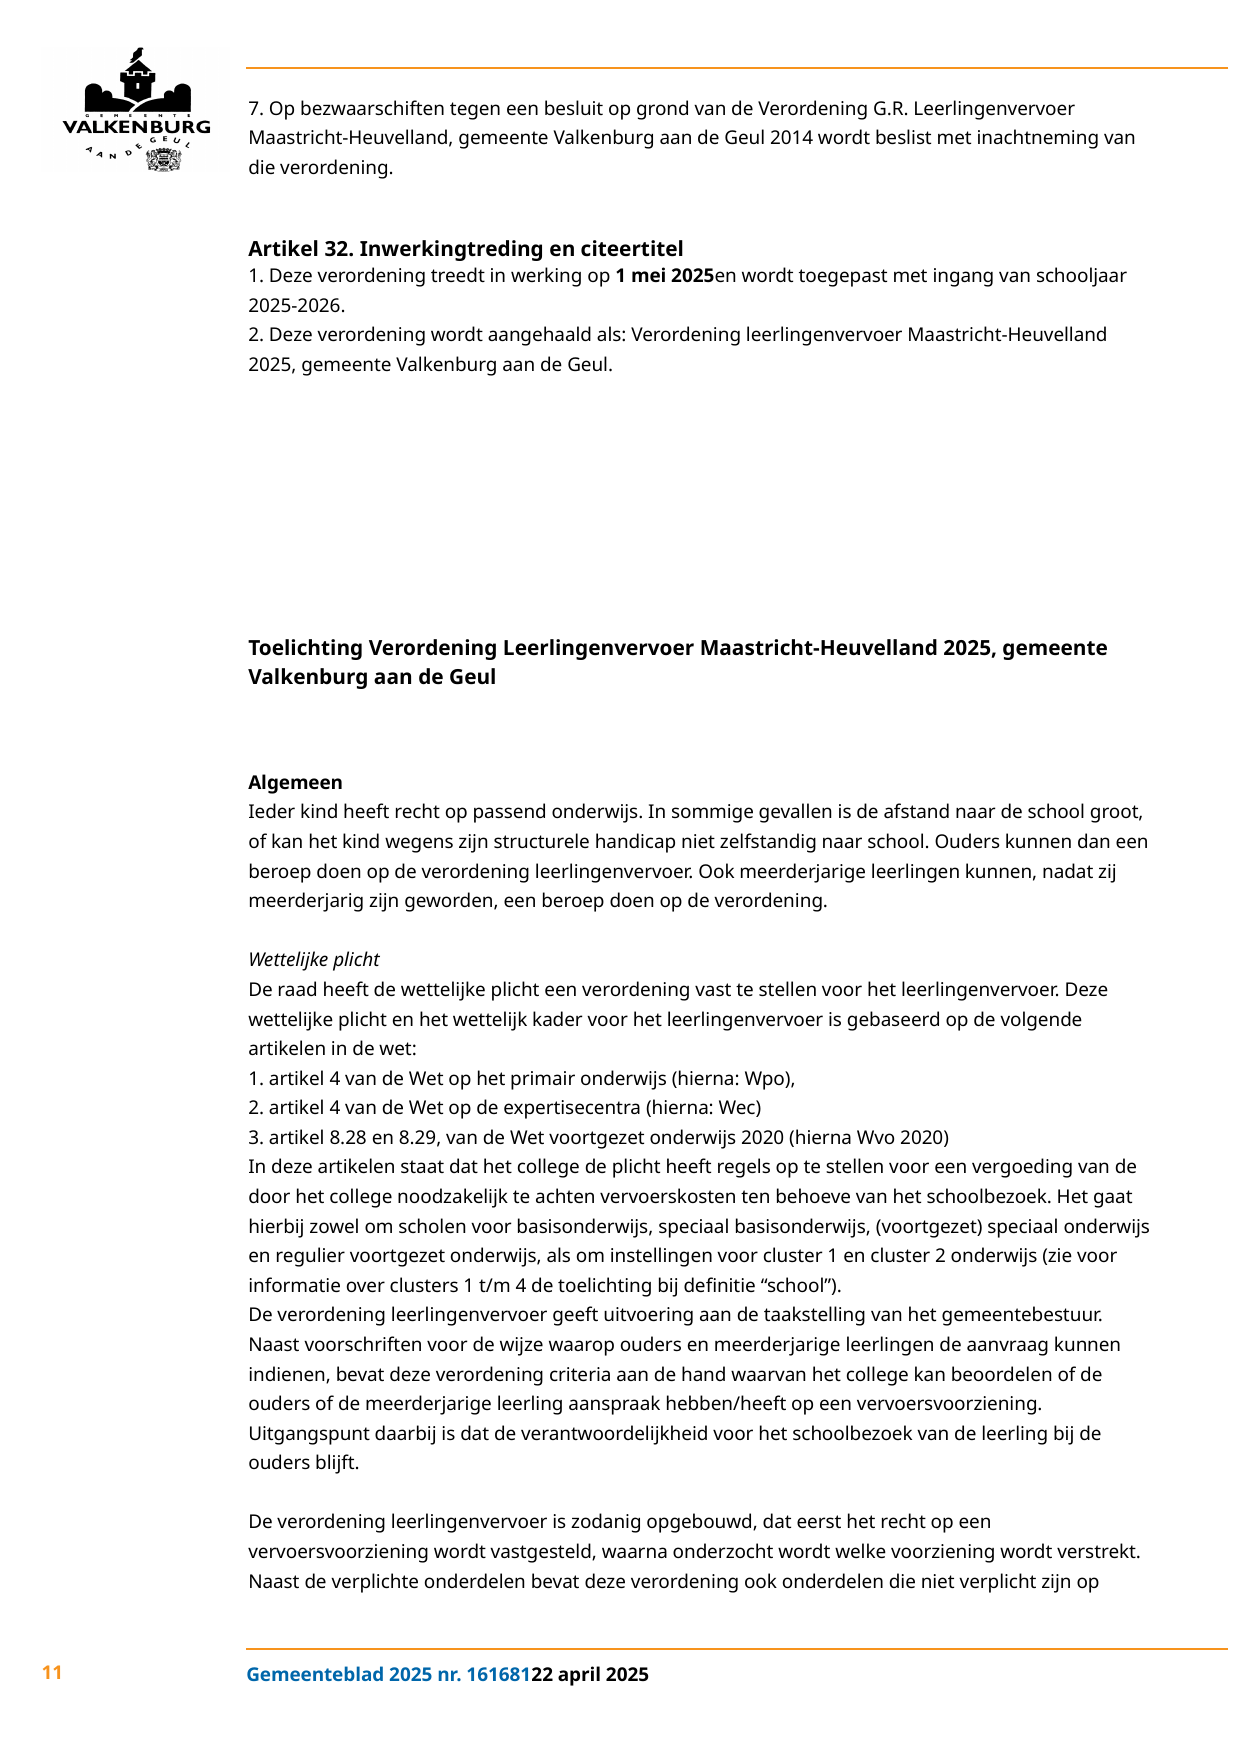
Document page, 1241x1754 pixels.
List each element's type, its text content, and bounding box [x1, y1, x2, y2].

text 2. artikel 4 van de Wet op de expertisecentra (hierna: Wec) [248, 1094, 1152, 1120]
text of kan het kind wegens zijn structurele handicap niet zelfstandig naar school. Ouders kunnen dan een [248, 828, 1152, 854]
text 1. artikel 4 van de Wet op het primair onderwijs (hierna: Wpo), [248, 1065, 1152, 1091]
text Artikel 32. Inwerkingtreding en citeertitel [248, 234, 1152, 262]
text Naast voorschriften voor de wijze waarop ouders en meerderjarige leerlingen de aanvraag kunnen [248, 1331, 1152, 1357]
text De verordening leerlingenvervoer is zodanig opgebouwd, dat eerst het recht op een vervoersvoorziening wordt vastgesteld, waarna onderzocht wordt welke voorziening wordt verstrekt. [248, 1509, 1152, 1564]
text indienen, bevat deze verordening criteria aan de hand waarvan het college kan beoordelen of de ouders of de meerderjarige leerling aanspraak hebben/heeft op een vervoersvoorziening. [248, 1361, 1152, 1416]
text 2. Deze verordening wordt aangehaald als: Verordening leerlingenvervoer Maastricht-Heuvelland 2025, gemeente Valkenburg aan de Geul. [248, 322, 1152, 377]
text In deze artikelen staat dat het college de plicht heeft regels op te stellen voor een vergoeding van de door het college noodzakelijk te achten vervoerskosten ten behoeve van het schoolbezoek. Het gaat hierbij zowel om scholen voor basisonderwijs, speciaal basisonderwijs, (voortgezet) speciaal onderwijs en regulier voortgezet onderwijs, als om instellingen voor cluster 1 en cluster 2 onderwijs (zie voor informatie over clusters 1 t/m 4 de toelichting bij definitie “school”). [248, 1154, 1152, 1298]
text Uitgangspunt daarbij is dat de verantwoordelijkheid voor het schoolbezoek van de leerling bij de ouders blijft. [248, 1420, 1152, 1475]
picture [41, 47, 231, 172]
text Algemeen [248, 769, 1152, 795]
text 1. Deze verordening treedt in werking op 1 mei 2025en wordt toegepast met ingang van schooljaar 2025-2026. [248, 262, 1152, 318]
text Naast de verplichte onderdelen bevat deze verordening ook onderdelen die niet verplicht zijn op [248, 1568, 1152, 1594]
text Ieder kind heeft recht op passend onderwijs. In sommige gevallen is de afstand naar de school groot, [248, 799, 1152, 824]
text beroep doen op de verordening leerlingenvervoer. Ook meerderjarige leerlingen kunnen, nadat zij meerderjarig zijn geworden, een beroep doen op de verordening. [248, 858, 1152, 913]
text De raad heeft de wettelijke plicht een verordening vast te stellen voor het leerlingenvervoer. Deze wettelijke plicht en het wettelijk kader voor het leerlingenvervoer is gebaseerd op de volgende artikelen in de wet: [248, 976, 1152, 1061]
text De verordening leerlingenvervoer geeft uitvoering aan de taakstelling van het gemeentebestuur. [248, 1302, 1152, 1327]
text Toelichting Verordening Leerlingenvervoer Maastricht-Heuvelland 2025, gemeente Valkenburg aan de Geul [248, 633, 1152, 690]
text 7. Op bezwaarschiften tegen een besluit op grond van de Verordening G.R. Leerlingenvervoer Maastricht-Heuvelland, gemeente Valkenburg aan de Geul 2014 wordt beslist met inachtneming van die verordening. [248, 95, 1152, 180]
text 3. artikel 8.28 en 8.29, van de Wet voortgezet onderwijs 2020 (hierna Wvo 2020) [248, 1124, 1152, 1150]
text Wettelijke plicht [248, 947, 1152, 972]
